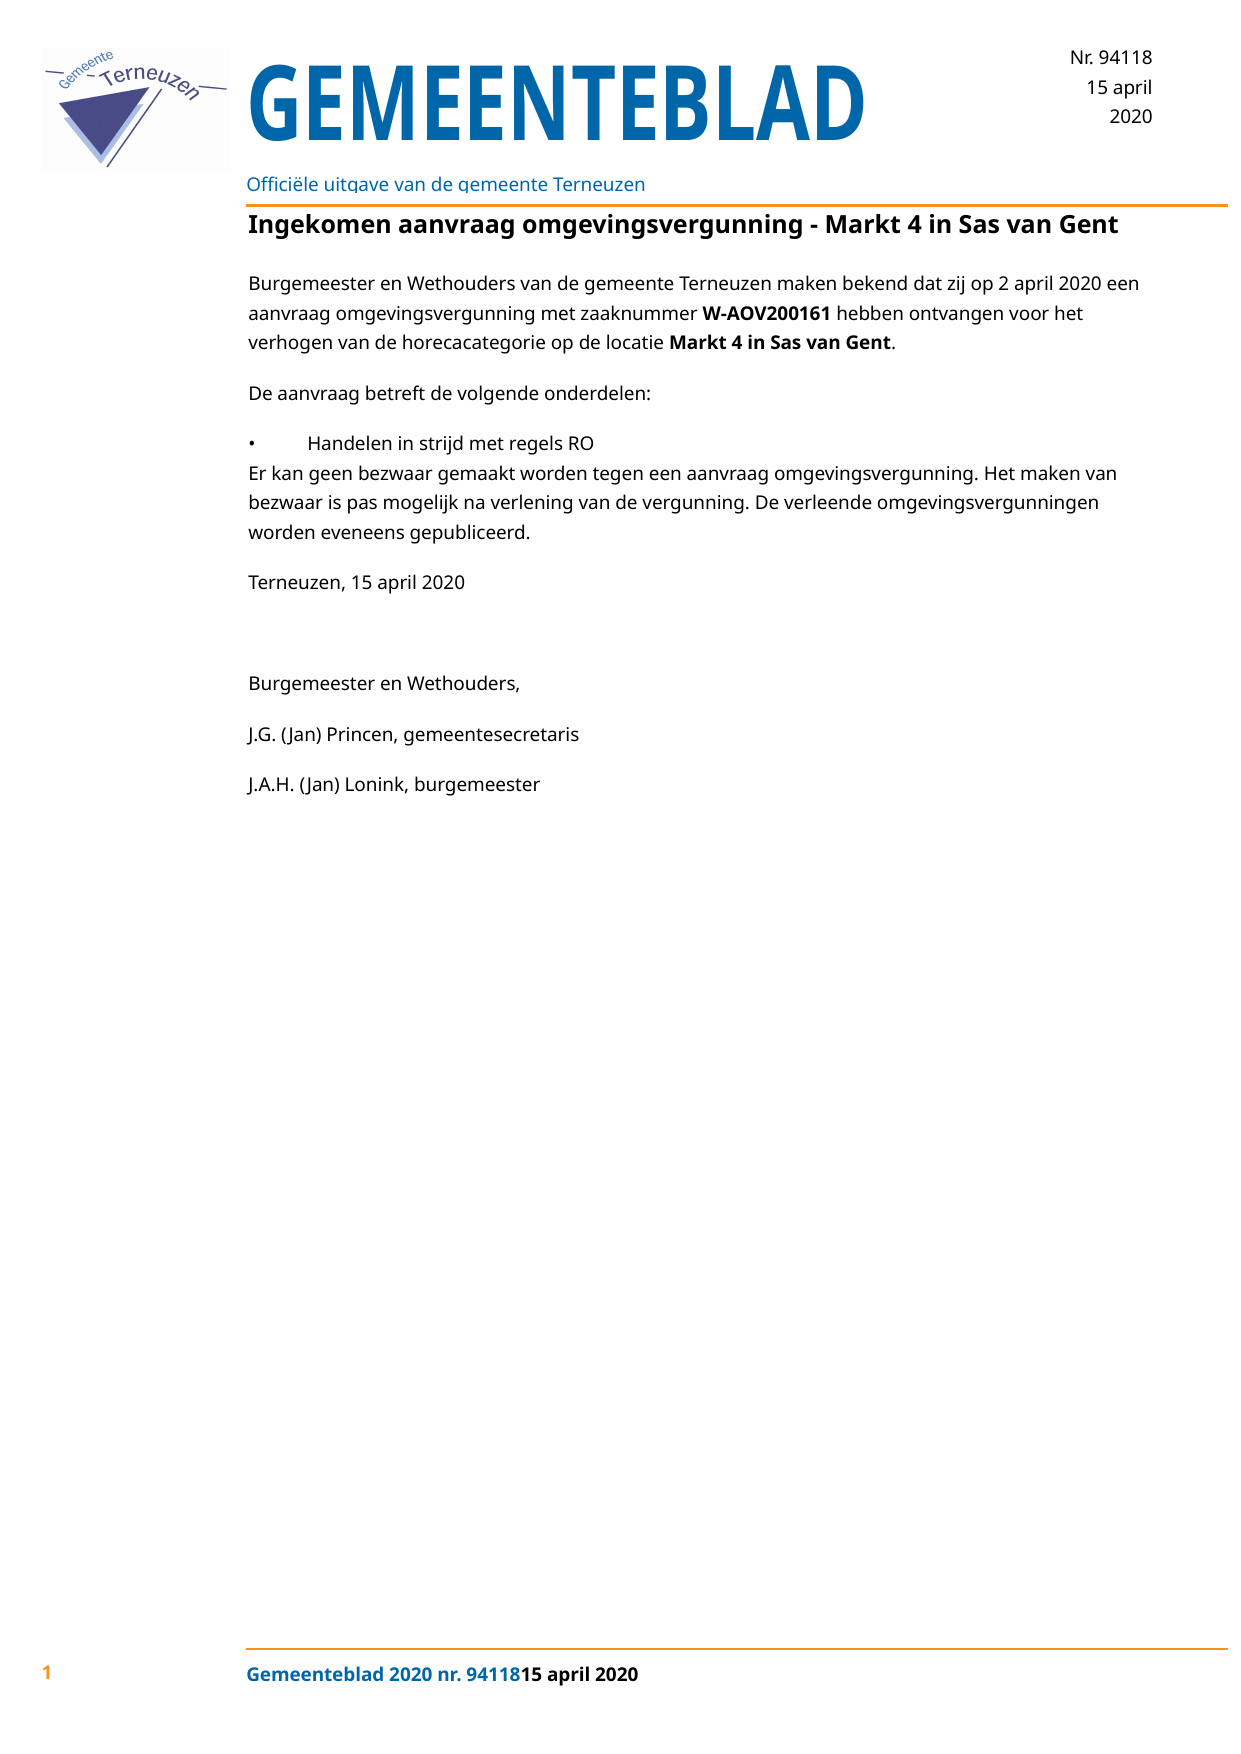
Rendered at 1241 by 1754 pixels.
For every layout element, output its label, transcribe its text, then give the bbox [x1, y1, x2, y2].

text Er kan geen bezwaar gemaakt worden tegen een aanvraag omgevingsvergunning. Het maken van bezwaar is pas mogelijk na verlening van de vergunning. De verleende omgevingsvergunningen worden eveneens gepubliceerd. [248, 460, 1152, 545]
text Burgemeester en Wethouders van de gemeente Terneuzen maken bekend dat zij op 2 april 2020 een aanvraag omgevingsvergunning met zaaknummer W-AOV200161 hebben ontvangen voor het verhogen van de horecacategorie op de locatie Markt 4 in Sas van Gent. [248, 270, 1152, 355]
text J.G. (Jan) Princen, gemeentesecretaris [248, 721, 1152, 746]
text Ingekomen aanvraag omgevingsvergunning - Markt 4 in Sas van Gent [248, 207, 1152, 241]
text De aanvraag betreft de volgende onderdelen: [248, 380, 1152, 406]
text Burgemeester en Wethouders, [248, 670, 1152, 696]
text J.A.H. (Jan) Lonink, burgemeester [248, 771, 1152, 797]
text Terneuzen, 15 april 2020 [248, 569, 1152, 595]
list Handelen in strijd met regels RO [248, 430, 1152, 456]
picture [41, 47, 231, 172]
